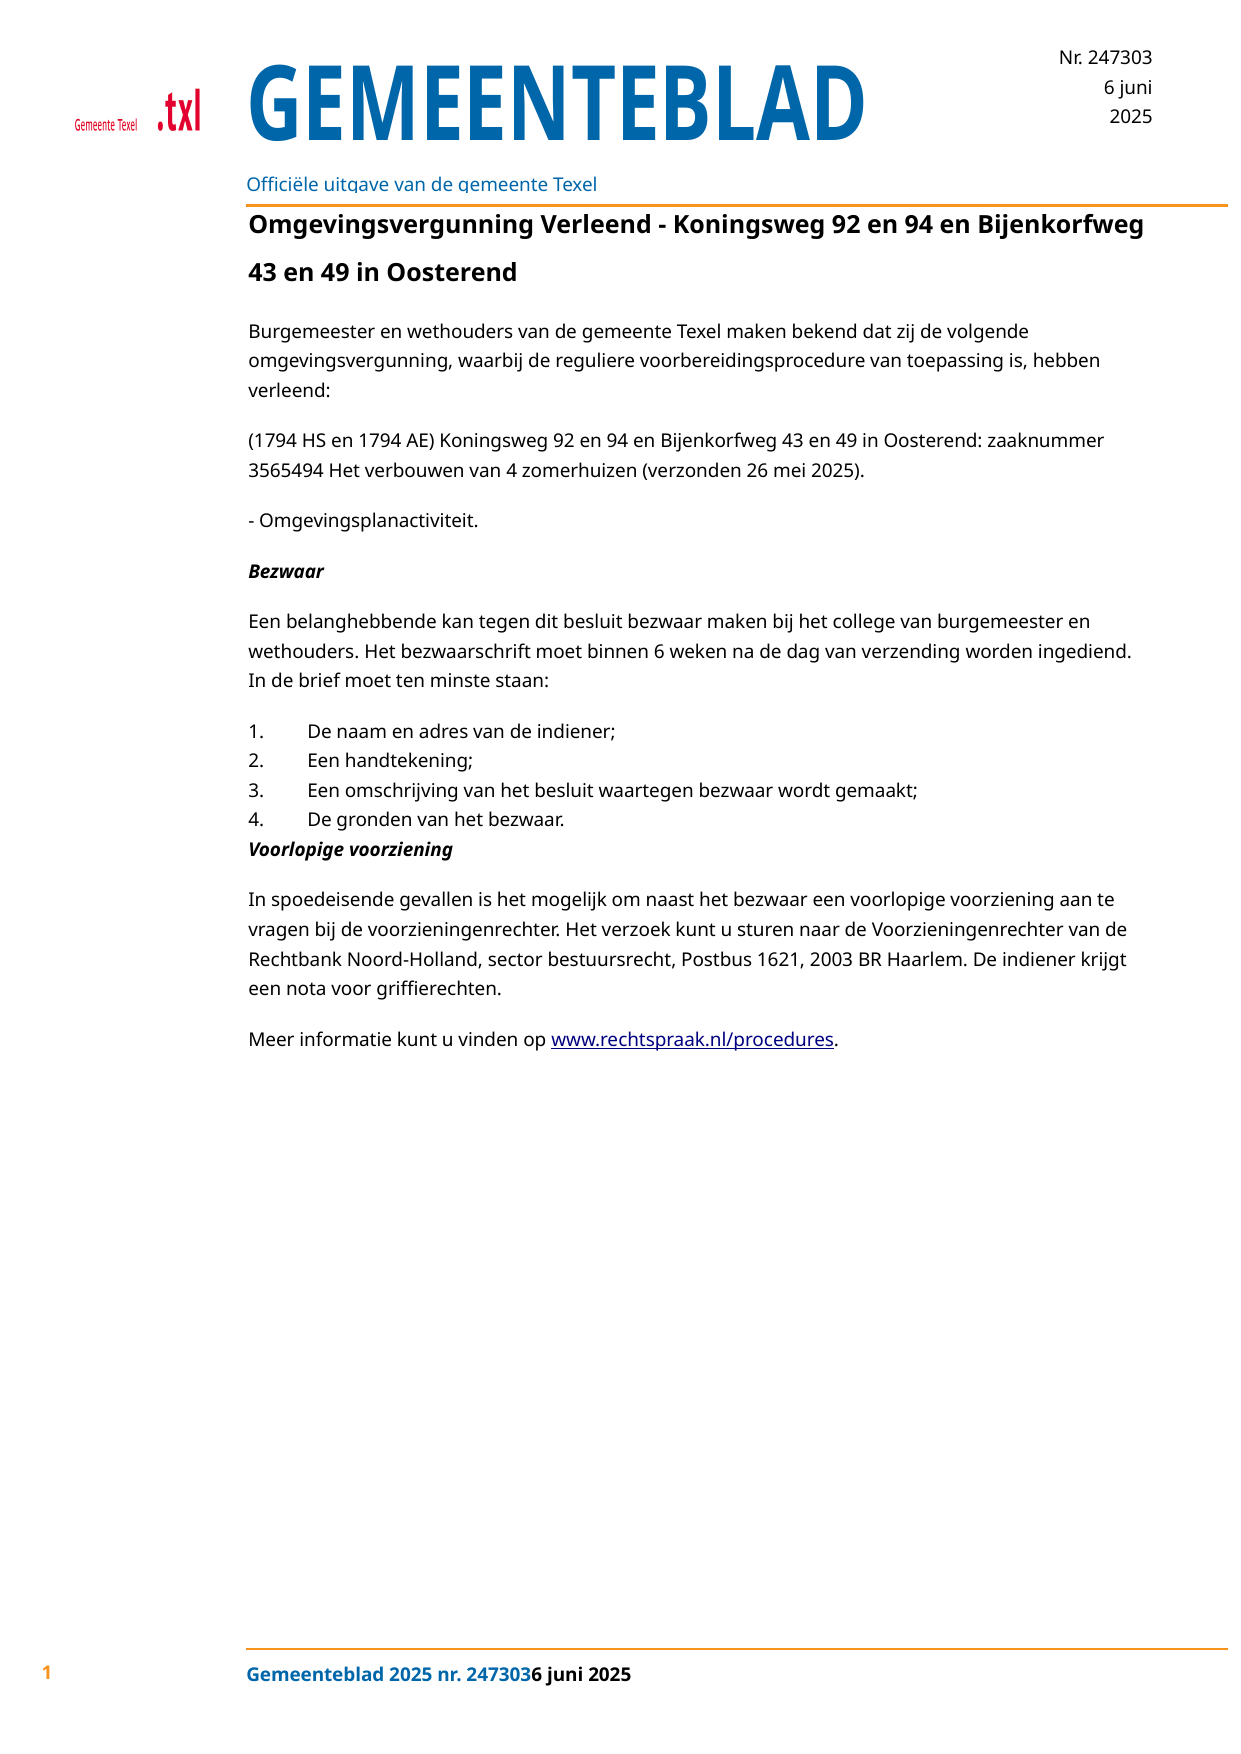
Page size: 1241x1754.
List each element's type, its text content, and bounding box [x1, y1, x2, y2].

picture [41, 47, 231, 172]
text Omgevingsvergunning Verleend - Koningsweg 92 en 94 en Bijenkorfweg 43 en 49 in Oosterend [248, 207, 1152, 288]
list Een omschrijving van het besluit waartegen bezwaar wordt gemaakt; [248, 777, 1152, 803]
text Voorlopige voorziening [248, 836, 1152, 862]
text Burgemeester en wethouders van de gemeente Texel maken bekend dat zij de volgende omgevingsvergunning, waarbij de reguliere voorbereidingsprocedure van toepassing is, hebben verleend: [248, 318, 1152, 403]
text Meer informatie kunt u vinden op www.rechtspraak.nl/procedures. [248, 1026, 1152, 1052]
text In spoedeisende gevallen is het mogelijk om naast het bezwaar een voorlopige voorziening aan te vragen bij de voorzieningenrechter. Het verzoek kunt u sturen naar de Voorzieningenrechter van de Rechtbank Noord-Holland, sector bestuursrecht, Postbus 1621, 2003 BR Haarlem. De indiener krijgt een nota voor griffierechten. [248, 887, 1152, 1001]
list Een handtekening; [248, 747, 1152, 773]
text Een belanghebbende kan tegen dit besluit bezwaar maken bij het college van burgemeester en wethouders. Het bezwaarschrift moet binnen 6 weken na de dag van verzending worden ingediend. In de brief moet ten minste staan: [248, 608, 1152, 693]
text Bezwaar [248, 558, 1152, 584]
text (1794 HS en 1794 AE) Koningsweg 92 en 94 en Bijenkorfweg 43 en 49 in Oosterend: zaaknummer 3565494 Het verbouwen van 4 zomerhuizen (verzonden 26 mei 2025). [248, 427, 1152, 483]
list De naam en adres van de indiener; [248, 718, 1152, 744]
text - Omgevingsplanactiviteit. [248, 507, 1152, 533]
list De gronden van het bezwaar. [248, 807, 1152, 832]
